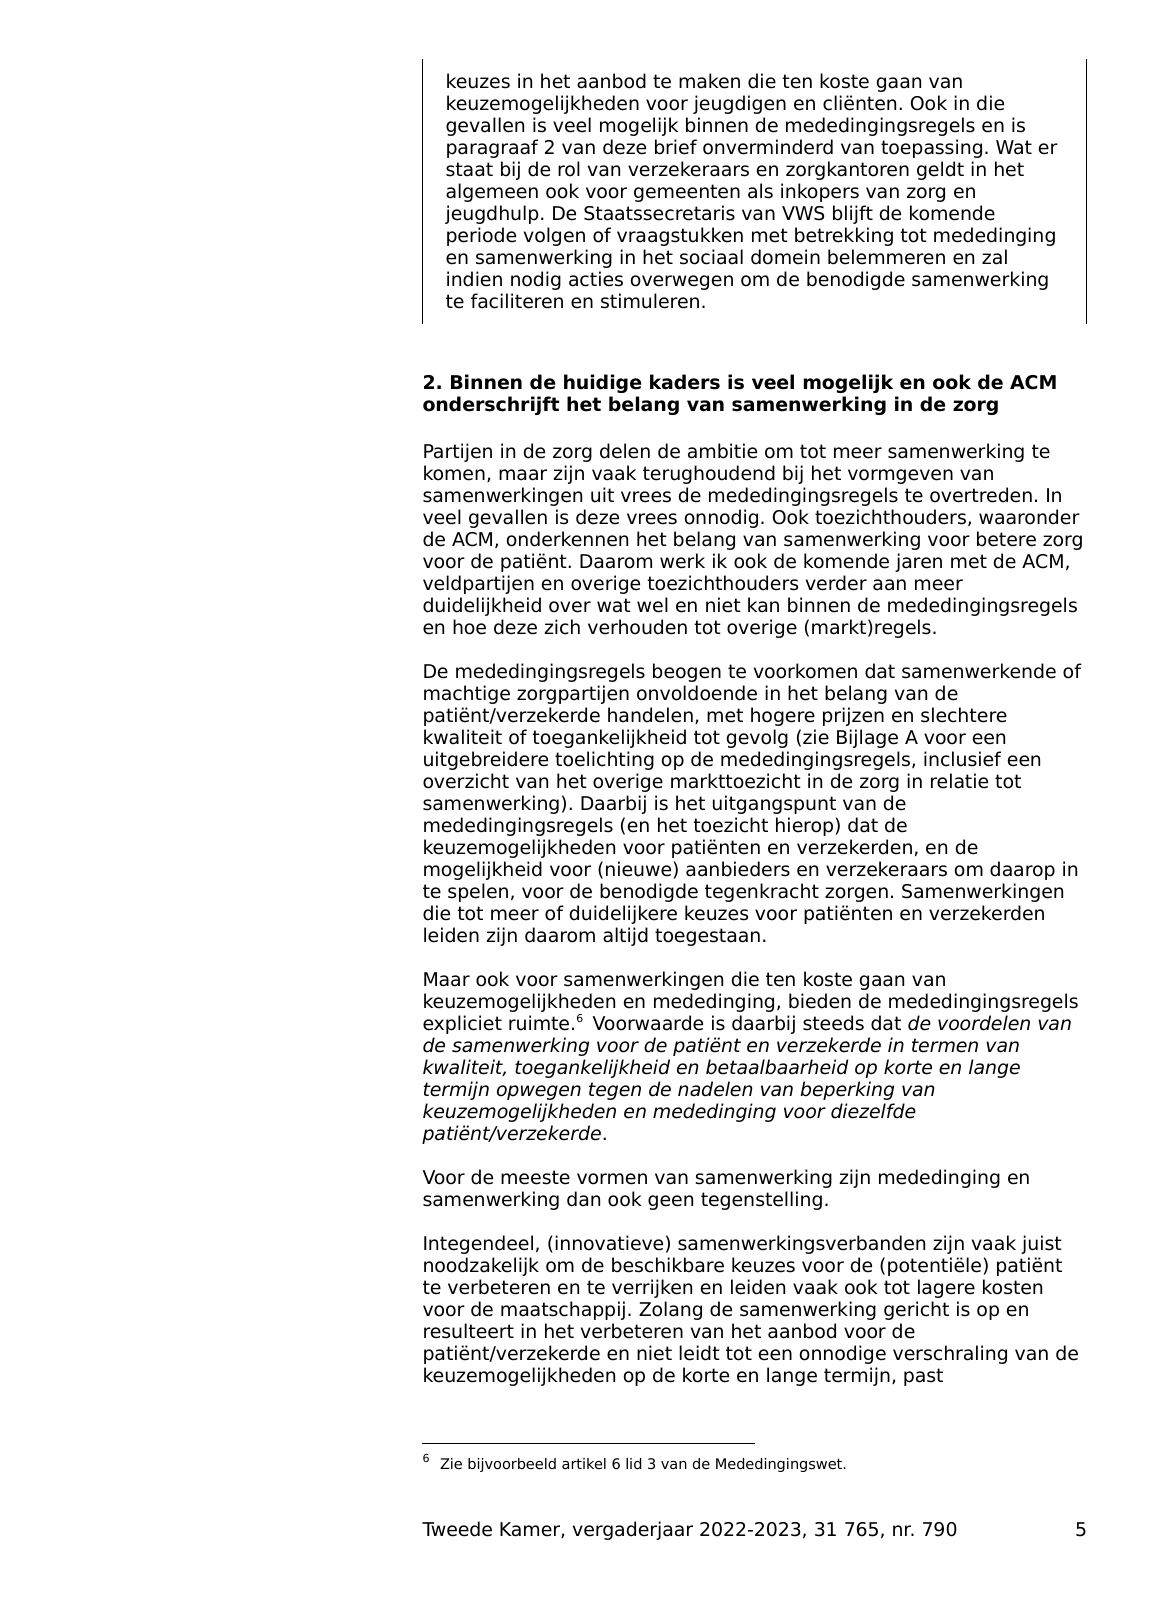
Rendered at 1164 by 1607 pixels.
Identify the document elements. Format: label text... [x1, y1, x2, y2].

text Maar ook voor samenwerkingen die ten koste gaan van keuzemogelijkheden en mededinging, bieden de mededingingsregels expliciet ruimte. Voorwaarde is daarbij steeds dat de voordelen van de samenwerking voor de patiënt en verzekerde in termen van kwaliteit, toegankelijkheid en betaalbaarheid op korte en lange termijn opwegen tegen de nadelen van beperking van keuzemogelijkheden en mededinging voor diezelfde patiënt/verzekerde. [422, 969, 1087, 1145]
table_header keuzes in het aanbod te maken die ten koste gaan van keuzemogelijkheden voor jeugdigen en cliënten. Ook in die gevallen is veel mogelijk binnen de mededingingsregels en is paragraaf 2 van deze brief onverminderd van toepassing. Wat er staat bij de rol van verzekeraars en zorgkantoren geldt in het algemeen ook voor gemeenten als inkopers van zorg en jeugdhulp. De Staatssecretaris van VWS blijft de komende periode volgen of vraagstukken met betrekking tot mededinging en samenwerking in het sociaal domein belemmeren en zal indien nodig acties overwegen om de benodigde samenwerking te faciliteren en stimuleren. [423, 59, 1086, 324]
subtitle 2. Binnen de huidige kaders is veel mogelijk en ook de ACM onderschrijft het belang van samenwerking in de zorg [422, 372, 1087, 416]
text Zie bijvoorbeeld artikel 6 lid 3 van de Mededingingswet. [422, 1452, 1087, 1474]
text De mededingingsregels beogen te voorkomen dat samenwerkende of machtige zorgpartijen onvoldoende in het belang van de patiënt/verzekerde handelen, met hogere prijzen en slechtere kwaliteit of toegankelijkheid tot gevolg (zie Bijlage A voor een uitgebreidere toelichting op de mededingingsregels, inclusief een overzicht van het overige markttoezicht in de zorg in relatie tot samenwerking). Daarbij is het uitgangspunt van de mededingingsregels (en het toezicht hierop) dat de keuzemogelijkheden voor patiënten en verzekerden, en de mogelijkheid voor (nieuwe) aanbieders en verzekeraars om daarop in te spelen, voor de benodigde tegenkracht zorgen. Samenwerkingen die tot meer of duidelijkere keuzes voor patiënten en verzekerden leiden zijn daarom altijd toegestaan. [422, 661, 1087, 947]
text Partijen in de zorg delen de ambitie om tot meer samenwerking te komen, maar zijn vaak terughoudend bij het vormgeven van samenwerkingen uit vrees de mededingingsregels te overtreden. In veel gevallen is deze vrees onnodig. Ook toezichthouders, waaronder de ACM, onderkennen het belang van samenwerking voor betere zorg voor de patiënt. Daarom werk ik ook de komende jaren met de ACM, veldpartijen en overige toezichthouders verder aan meer duidelijkheid over wat wel en niet kan binnen de mededingingsregels en hoe deze zich verhouden tot overige (markt)regels. [422, 441, 1087, 639]
text Voor de meeste vormen van samenwerking zijn mededinging en samenwerking dan ook geen tegenstelling. [422, 1167, 1087, 1211]
text Integendeel, (innovatieve) samenwerkingsverbanden zijn vaak juist noodzakelijk om de beschikbare keuzes voor de (potentiële) patiënt te verbeteren en te verrijken en leiden vaak ook tot lagere kosten voor de maatschappij. Zolang de samenwerking gericht is op en resulteert in het verbeteren van het aanbod voor de patiënt/verzekerde en niet leidt tot een onnodige verschraling van de keuzemogelijkheden op de korte en lange termijn, past [422, 1233, 1087, 1387]
